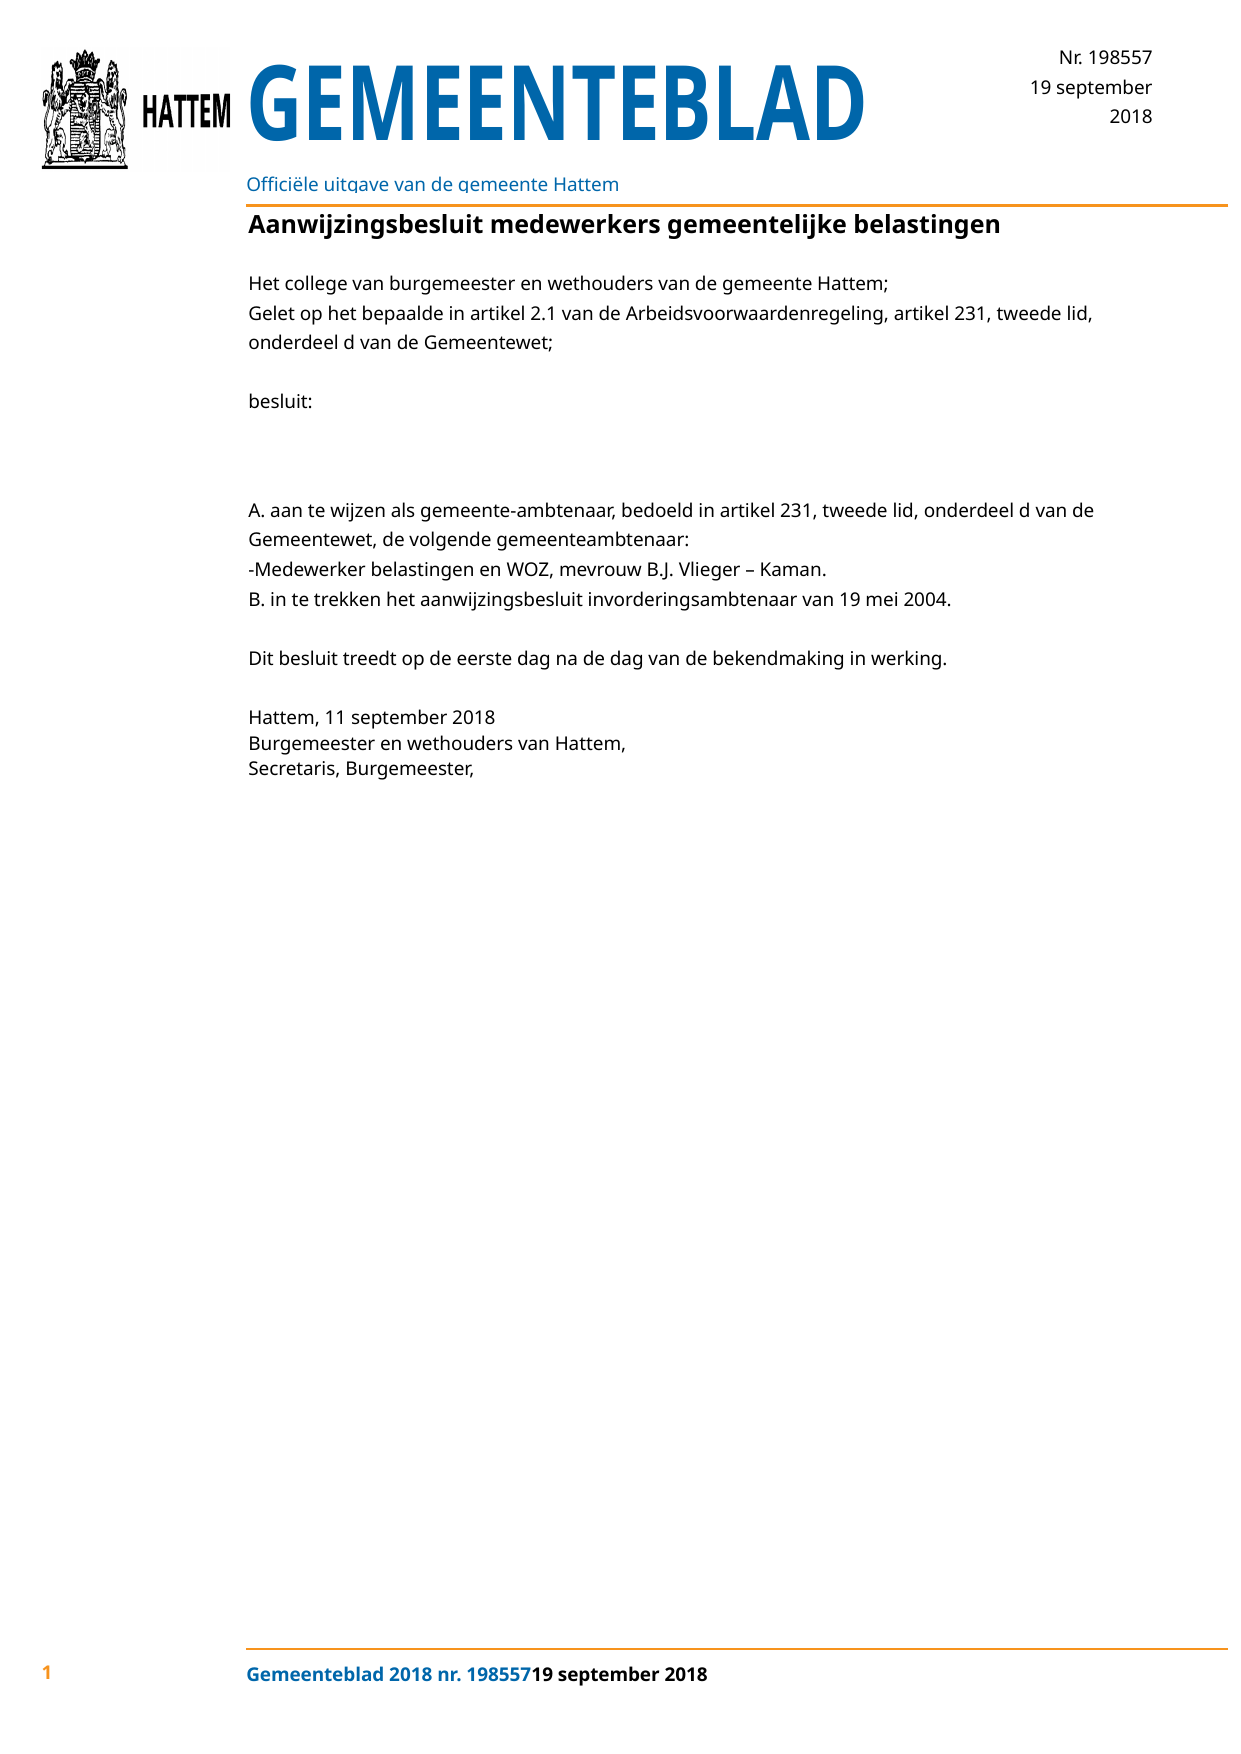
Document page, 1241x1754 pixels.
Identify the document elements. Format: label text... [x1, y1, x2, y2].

text Dit besluit treedt op de eerste dag na de dag van de bekendmaking in werking. [248, 645, 1152, 671]
text Het college van burgemeester en wethouders van de gemeente Hattem; [248, 270, 1152, 296]
text Burgemeester en wethouders van Hattem, [248, 730, 1152, 756]
picture [41, 47, 231, 172]
text Secretaris, Burgemeester, [248, 756, 1152, 781]
text A. aan te wijzen als gemeente-ambtenaar, bedoeld in artikel 231, tweede lid, onderdeel d van de Gemeentewet, de volgende gemeenteambtenaar: [248, 497, 1152, 552]
text B. in te trekken het aanwijzingsbesluit invorderingsambtenaar van 19 mei 2004. [248, 586, 1152, 612]
text -Medewerker belastingen en WOZ, mevrouw B.J. Vlieger – Kaman. [248, 556, 1152, 582]
text besluit: [248, 389, 1152, 414]
text Aanwijzingsbesluit medewerkers gemeentelijke belastingen [248, 207, 1152, 241]
text Hattem, 11 september 2018 [248, 704, 1152, 730]
text Gelet op het bepaalde in artikel 2.1 van de Arbeidsvoorwaardenregeling, artikel 231, tweede lid, onderdeel d van de Gemeentewet; [248, 300, 1152, 355]
